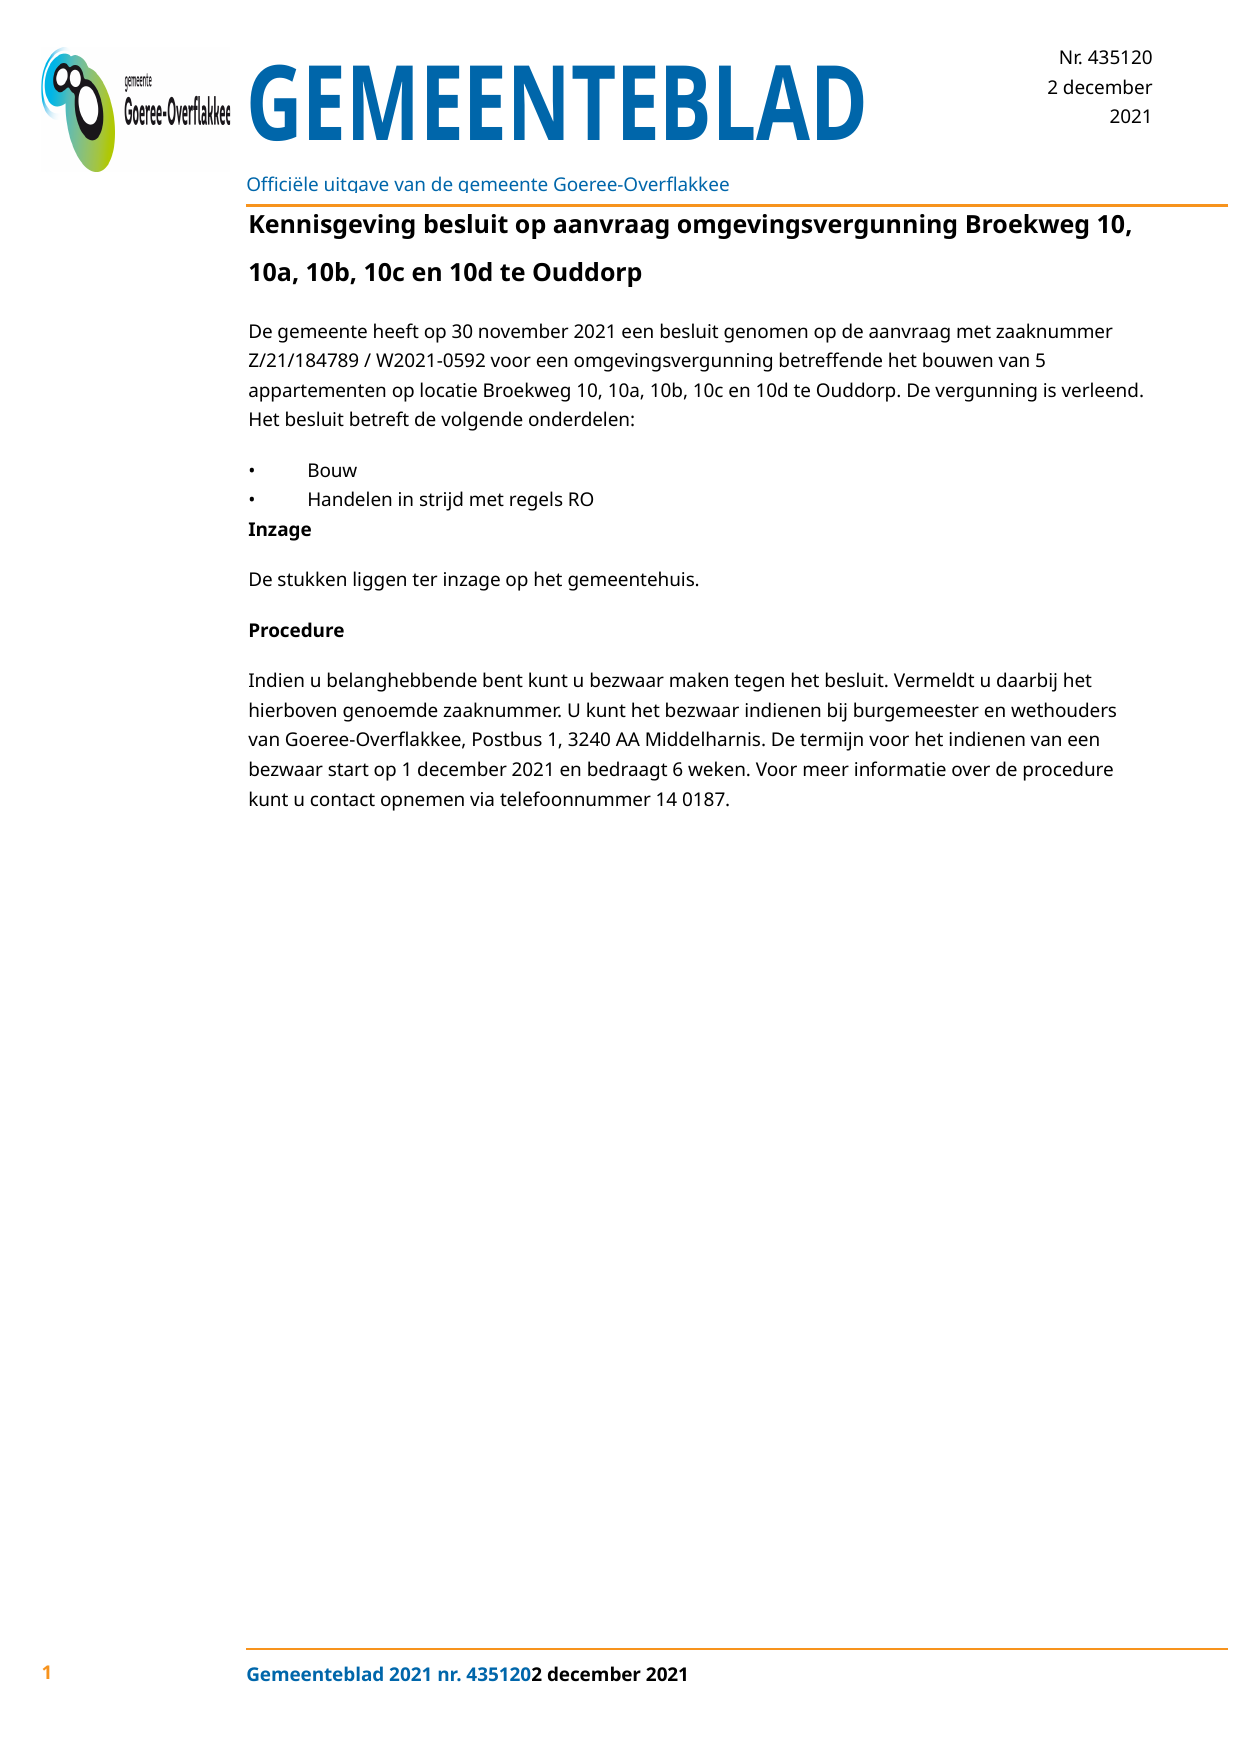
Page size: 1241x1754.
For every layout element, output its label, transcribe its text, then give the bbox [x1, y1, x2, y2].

text De gemeente heeft op 30 november 2021 een besluit genomen op de aanvraag met zaaknummer Z/21/184789 / W2021-0592 voor een omgevingsvergunning betreffende het bouwen van 5 appartementen op locatie Broekweg 10, 10a, 10b, 10c en 10d te Ouddorp. De vergunning is verleend. Het besluit betreft de volgende onderdelen: [248, 318, 1152, 432]
text Indien u belanghebbende bent kunt u bezwaar maken tegen het besluit. Vermeldt u daarbij het hierboven genoemde zaaknummer. U kunt het bezwaar indienen bij burgemeester en wethouders van Goeree-Overflakkee, Postbus 1, 3240 AA Middelharnis. De termijn voor het indienen van een bezwaar start op 1 december 2021 en bedraagt 6 weken. Voor meer informatie over de procedure kunt u contact opnemen via telefoonnummer 14 0187. [248, 667, 1152, 812]
list Handelen in strijd met regels RO [248, 487, 1152, 512]
list Bouw [248, 457, 1152, 483]
picture [41, 47, 231, 172]
text Procedure [248, 617, 1152, 643]
text Kennisgeving besluit op aanvraag omgevingsvergunning Broekweg 10, 10a, 10b, 10c en 10d te Ouddorp [248, 207, 1152, 288]
text Inzage [248, 516, 1152, 542]
text De stukken liggen ter inzage op het gemeentehuis. [248, 567, 1152, 592]
